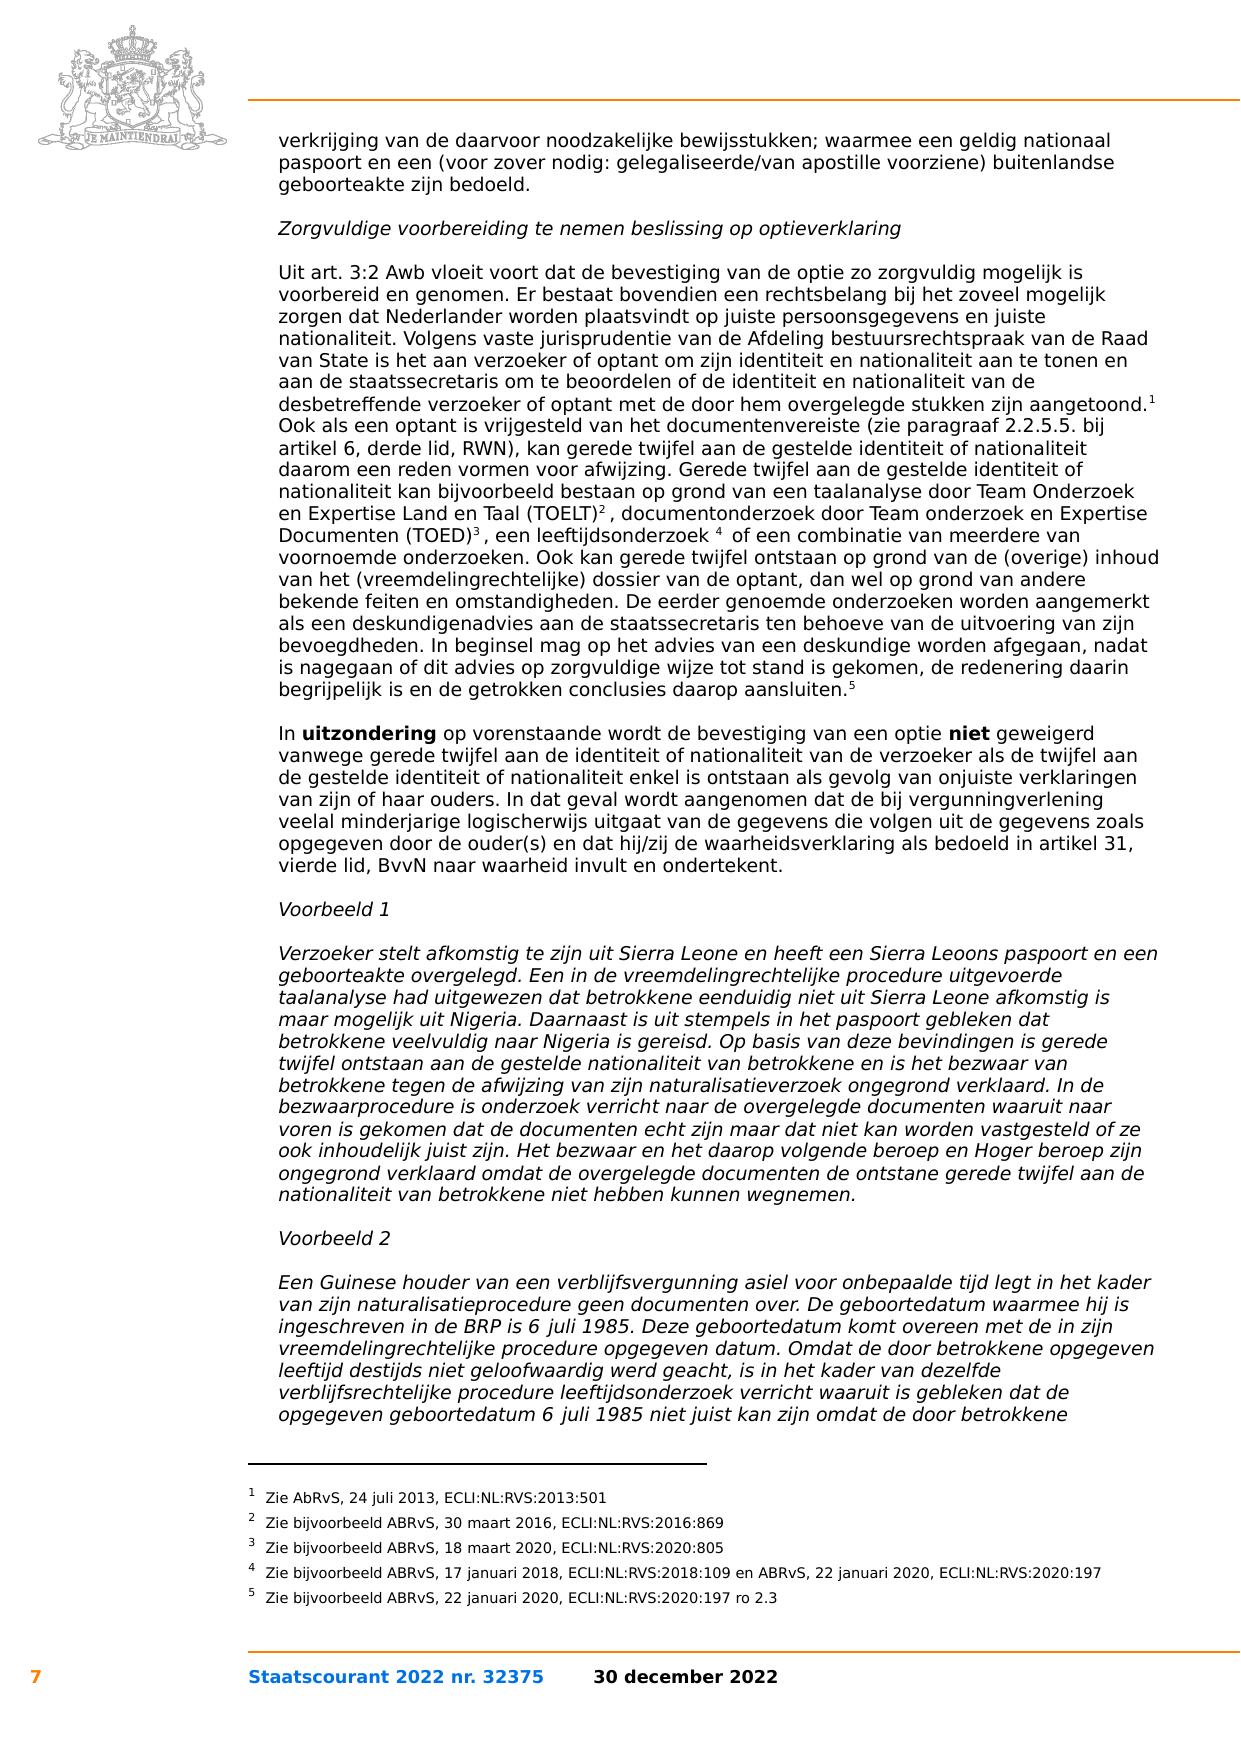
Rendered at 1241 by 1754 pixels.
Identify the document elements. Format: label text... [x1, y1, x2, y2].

text Een Guinese houder van een verblijfsvergunning asiel voor onbepaalde tijd legt in het kader van zijn naturalisatieprocedure geen documenten over. De geboortedatum waarmee hij is ingeschreven in de BRP is 6 juli 1985. Deze geboortedatum komt overeen met de in zijn vreemdelingrechtelijke procedure opgegeven datum. Omdat de door betrokkene opgegeven leeftijd destijds niet geloofwaardig werd geacht, is in het kader van dezelfde verblijfsrechtelijke procedure leeftijdsonderzoek verricht waaruit is gebleken dat de opgegeven geboortedatum 6 juli 1985 niet juist kan zijn omdat de door betrokkene [278, 1272, 1163, 1426]
picture [38, 25, 227, 150]
text Uit art. 3:2 Awb vloeit voort dat de bevestiging van de optie zo zorgvuldig mogelijk is voorbereid en genomen. Er bestaat bovendien een rechtsbelang bij het zoveel mogelijk zorgen dat Nederlander worden plaatsvindt op juiste persoonsgegevens en juiste nationaliteit. Volgens vaste jurisprudentie van de Afdeling bestuursrechtspraak van de Raad van State is het aan verzoeker of optant om zijn identiteit en nationaliteit aan te tonen en aan de staatssecretaris om te beoordelen of de identiteit en nationaliteit van de desbetreffende verzoeker of optant met de door hem overgelegde stukken zijn aangetoond. Ook als een optant is vrijgesteld van het documentenvereiste (zie paragraaf 2.2.5.5. bij artikel 6, derde lid, RWN), kan gerede twijfel aan de gestelde identiteit of nationaliteit daarom een reden vormen voor afwijzing. Gerede twijfel aan de gestelde identiteit of nationaliteit kan bijvoorbeeld bestaan op grond van een taalanalyse door Team Onderzoek en Expertise Land en Taal (TOELT), documentonderzoek door Team onderzoek en Expertise Documenten (TOED), een leeftijdsonderzoek of een combinatie van meerdere van voornoemde onderzoeken. Ook kan gerede twijfel ontstaan op grond van de (overige) inhoud van het (vreemdelingrechtelijke) dossier van de optant, dan wel op grond van andere bekende feiten en omstandigheden. De eerder genoemde onderzoeken worden aangemerkt als een deskundigenadvies aan de staatssecretaris ten behoeve van de uitvoering van zijn bevoegdheden. In beginsel mag op het advies van een deskundige worden afgegaan, nadat is nagegaan of dit advies op zorgvuldige wijze tot stand is gekomen, de redenering daarin begrijpelijk is en de getrokken conclusies daarop aansluiten. [278, 262, 1163, 701]
text Zie bijvoorbeeld ABRvS, 30 maart 2016, ECLI:NL:RVS:2016:869 [248, 1511, 1163, 1533]
text Zie bijvoorbeeld ABRvS, 18 maart 2020, ECLI:NL:RVS:2020:805 [248, 1536, 1163, 1558]
text In uitzondering op vorenstaande wordt de bevestiging van een optie niet geweigerd vanwege gerede twijfel aan de identiteit of nationaliteit van de verzoeker als de twijfel aan de gestelde identiteit of nationaliteit enkel is ontstaan als gevolg van onjuiste verklaringen van zijn of haar ouders. In dat geval wordt aangenomen dat de bij vergunningverlening veelal minderjarige logischerwijs uitgaat van de gegevens die volgen uit de gegevens zoals opgegeven door de ouder(s) en dat hij/zij de waarheidsverklaring als bedoeld in artikel 31, vierde lid, BvvN naar waarheid invult en ondertekent. [278, 723, 1163, 877]
subtitle Voorbeeld 1 [278, 899, 1163, 921]
text Zie bijvoorbeeld ABRvS, 17 januari 2018, ECLI:NL:RVS:2018:109 en ABRvS, 22 januari 2020, ECLI:NL:RVS:2020:197 [248, 1561, 1163, 1583]
subtitle Voorbeeld 2 [278, 1228, 1163, 1250]
text Zie bijvoorbeeld ABRvS, 22 januari 2020, ECLI:NL:RVS:2020:197 ro 2.3 [248, 1586, 1163, 1608]
text verkrijging van de daarvoor noodzakelijke bewijsstukken; waarmee een geldig nationaal paspoort en een (voor zover nodig: gelegaliseerde/van apostille voorziene) buitenlandse geboorteakte zijn bedoeld. [278, 130, 1163, 196]
text Verzoeker stelt afkomstig te zijn uit Sierra Leone en heeft een Sierra Leoons paspoort en een geboorteakte overgelegd. Een in de vreemdelingrechtelijke procedure uitgevoerde taalanalyse had uitgewezen dat betrokkene eenduidig niet uit Sierra Leone afkomstig is maar mogelijk uit Nigeria. Daarnaast is uit stempels in het paspoort gebleken dat betrokkene veelvuldig naar Nigeria is gereisd. Op basis van deze bevindingen is gerede twijfel ontstaan aan de gestelde nationaliteit van betrokkene en is het bezwaar van betrokkene tegen de afwijzing van zijn naturalisatieverzoek ongegrond verklaard. In de bezwaarprocedure is onderzoek verricht naar de overgelegde documenten waaruit naar voren is gekomen dat de documenten echt zijn maar dat niet kan worden vastgesteld of ze ook inhoudelijk juist zijn. Het bezwaar en het daarop volgende beroep en Hoger beroep zijn ongegrond verklaard omdat de overgelegde documenten de ontstane gerede twijfel aan de nationaliteit van betrokkene niet hebben kunnen wegnemen. [278, 943, 1163, 1206]
text Zie AbRvS, 24 juli 2013, ECLI:NL:RVS:2013:501 [248, 1486, 1163, 1508]
subtitle Zorgvuldige voorbereiding te nemen beslissing op optieverklaring [278, 218, 1163, 240]
